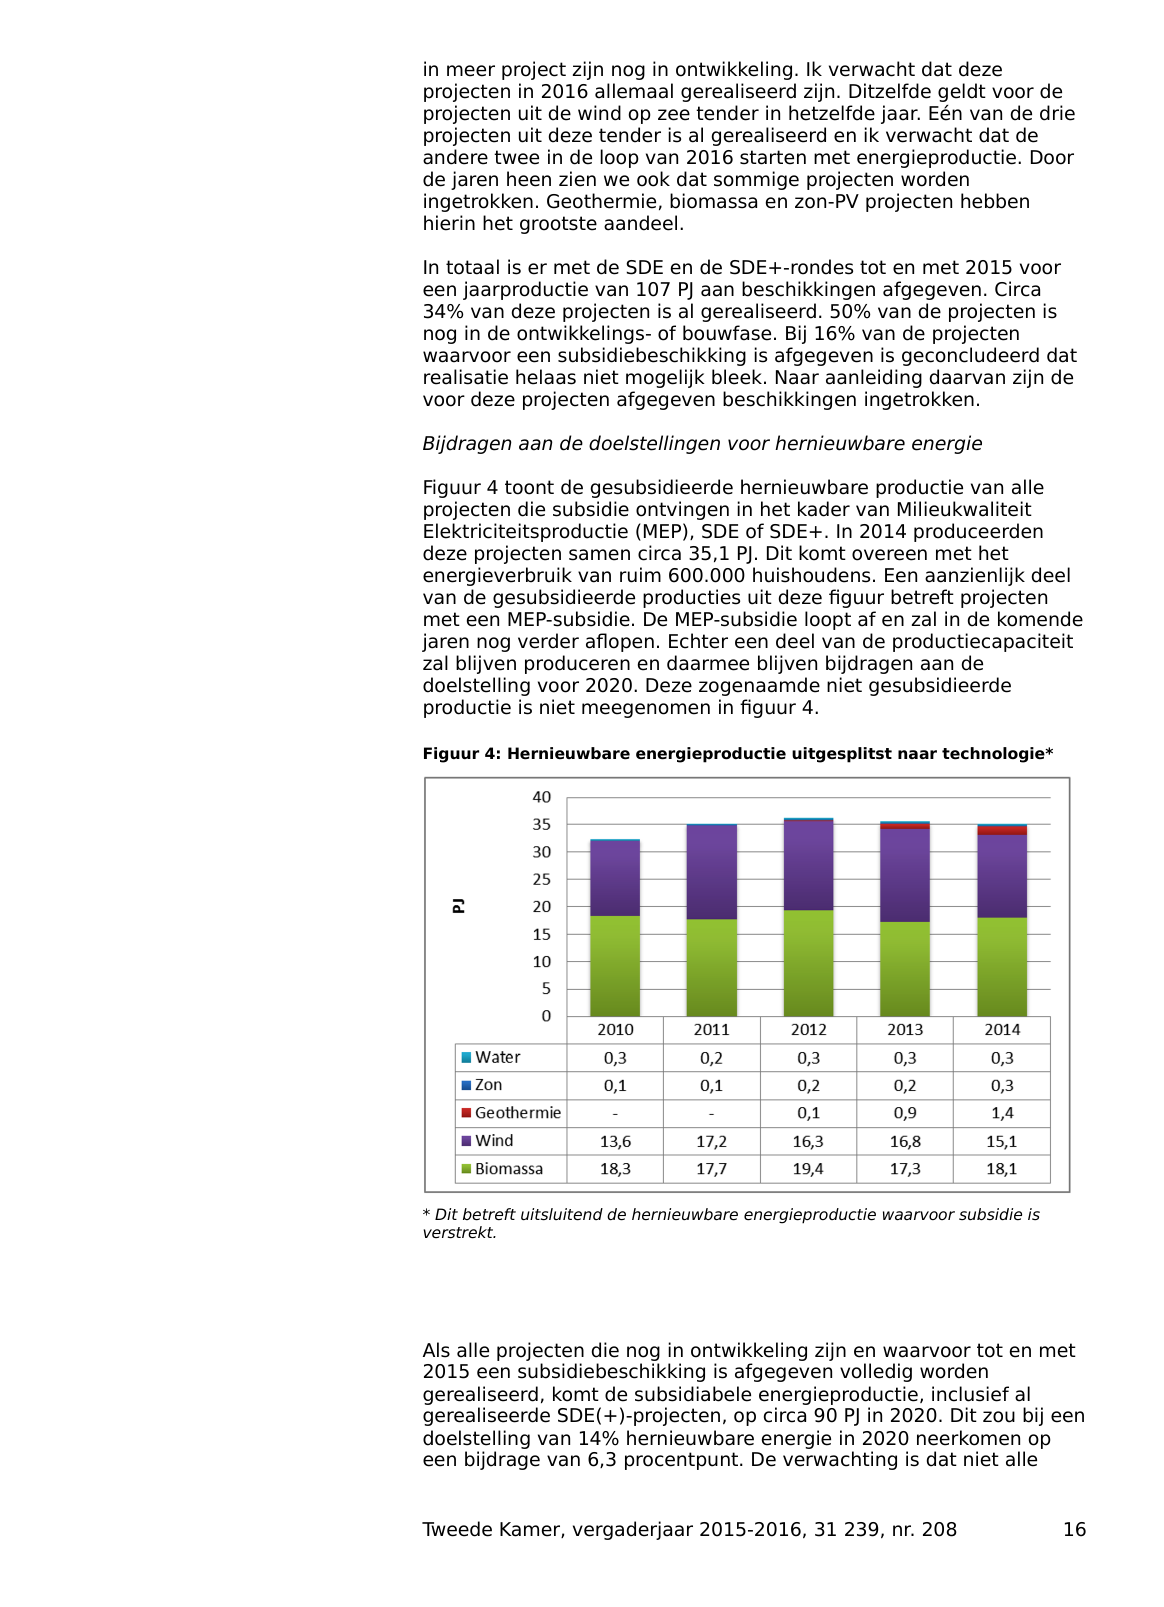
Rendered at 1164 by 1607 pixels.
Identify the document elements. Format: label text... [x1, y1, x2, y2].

text Figuur 4: Hernieuwbare energieproductie uitgesplitst naar technologie* [422, 745, 1072, 763]
text In totaal is er met de SDE en de SDE+-rondes tot en met 2015 voor een jaarproductie van 107 PJ aan beschikkingen afgegeven. Circa 34% van deze projecten is al gerealiseerd. 50% van de projecten is nog in de ontwikkelings- of bouwfase. Bij 16% van de projecten waarvoor een subsidiebeschikking is afgegeven is geconcludeerd dat realisatie helaas niet mogelijk bleek. Naar aanleiding daarvan zijn de voor deze projecten afgegeven beschikkingen ingetrokken. [422, 257, 1087, 411]
subtitle Bijdragen aan de doelstellingen voor hernieuwbare energie [422, 433, 1087, 455]
text * Dit betreft uitsluitend de hernieuwbare energieproductie waarvoor subsidie is verstrekt. [422, 1206, 1072, 1242]
picture [422, 775, 1072, 1195]
text Als alle projecten die nog in ontwikkeling zijn en waarvoor tot en met 2015 een subsidiebeschikking is afgegeven volledig worden gerealiseerd, komt de subsidiabele energieproductie, inclusief al gerealiseerde SDE(+)-projecten, op circa 90 PJ in 2020. Dit zou bij een doelstelling van 14% hernieuwbare energie in 2020 neerkomen op een bijdrage van 6,3 procentpunt. De verwachting is dat niet alle [422, 1339, 1087, 1471]
text Figuur 4 toont de gesubsidieerde hernieuwbare productie van alle projecten die subsidie ontvingen in het kader van Milieukwaliteit Elektriciteitsproductie (MEP), SDE of SDE+. In 2014 produceerden deze projecten samen circa 35,1 PJ. Dit komt overeen met het energieverbruik van ruim 600.000 huishoudens. Een aanzienlijk deel van de gesubsidieerde producties uit deze figuur betreft projecten met een MEP-subsidie. De MEP-subsidie loopt af en zal in de komende jaren nog verder aflopen. Echter een deel van de productiecapaciteit zal blijven produceren en daarmee blijven bijdragen aan de doelstelling voor 2020. Deze zogenaamde niet gesubsidieerde productie is niet meegenomen in figuur 4. [422, 477, 1087, 719]
text in meer project zijn nog in ontwikkeling. Ik verwacht dat deze projecten in 2016 allemaal gerealiseerd zijn. Ditzelfde geldt voor de projecten uit de wind op zee tender in hetzelfde jaar. Eén van de drie projecten uit deze tender is al gerealiseerd en ik verwacht dat de andere twee in de loop van 2016 starten met energieproductie. Door de jaren heen zien we ook dat sommige projecten worden ingetrokken. Geothermie, biomassa en zon-PV projecten hebben hierin het grootste aandeel. [422, 59, 1087, 235]
